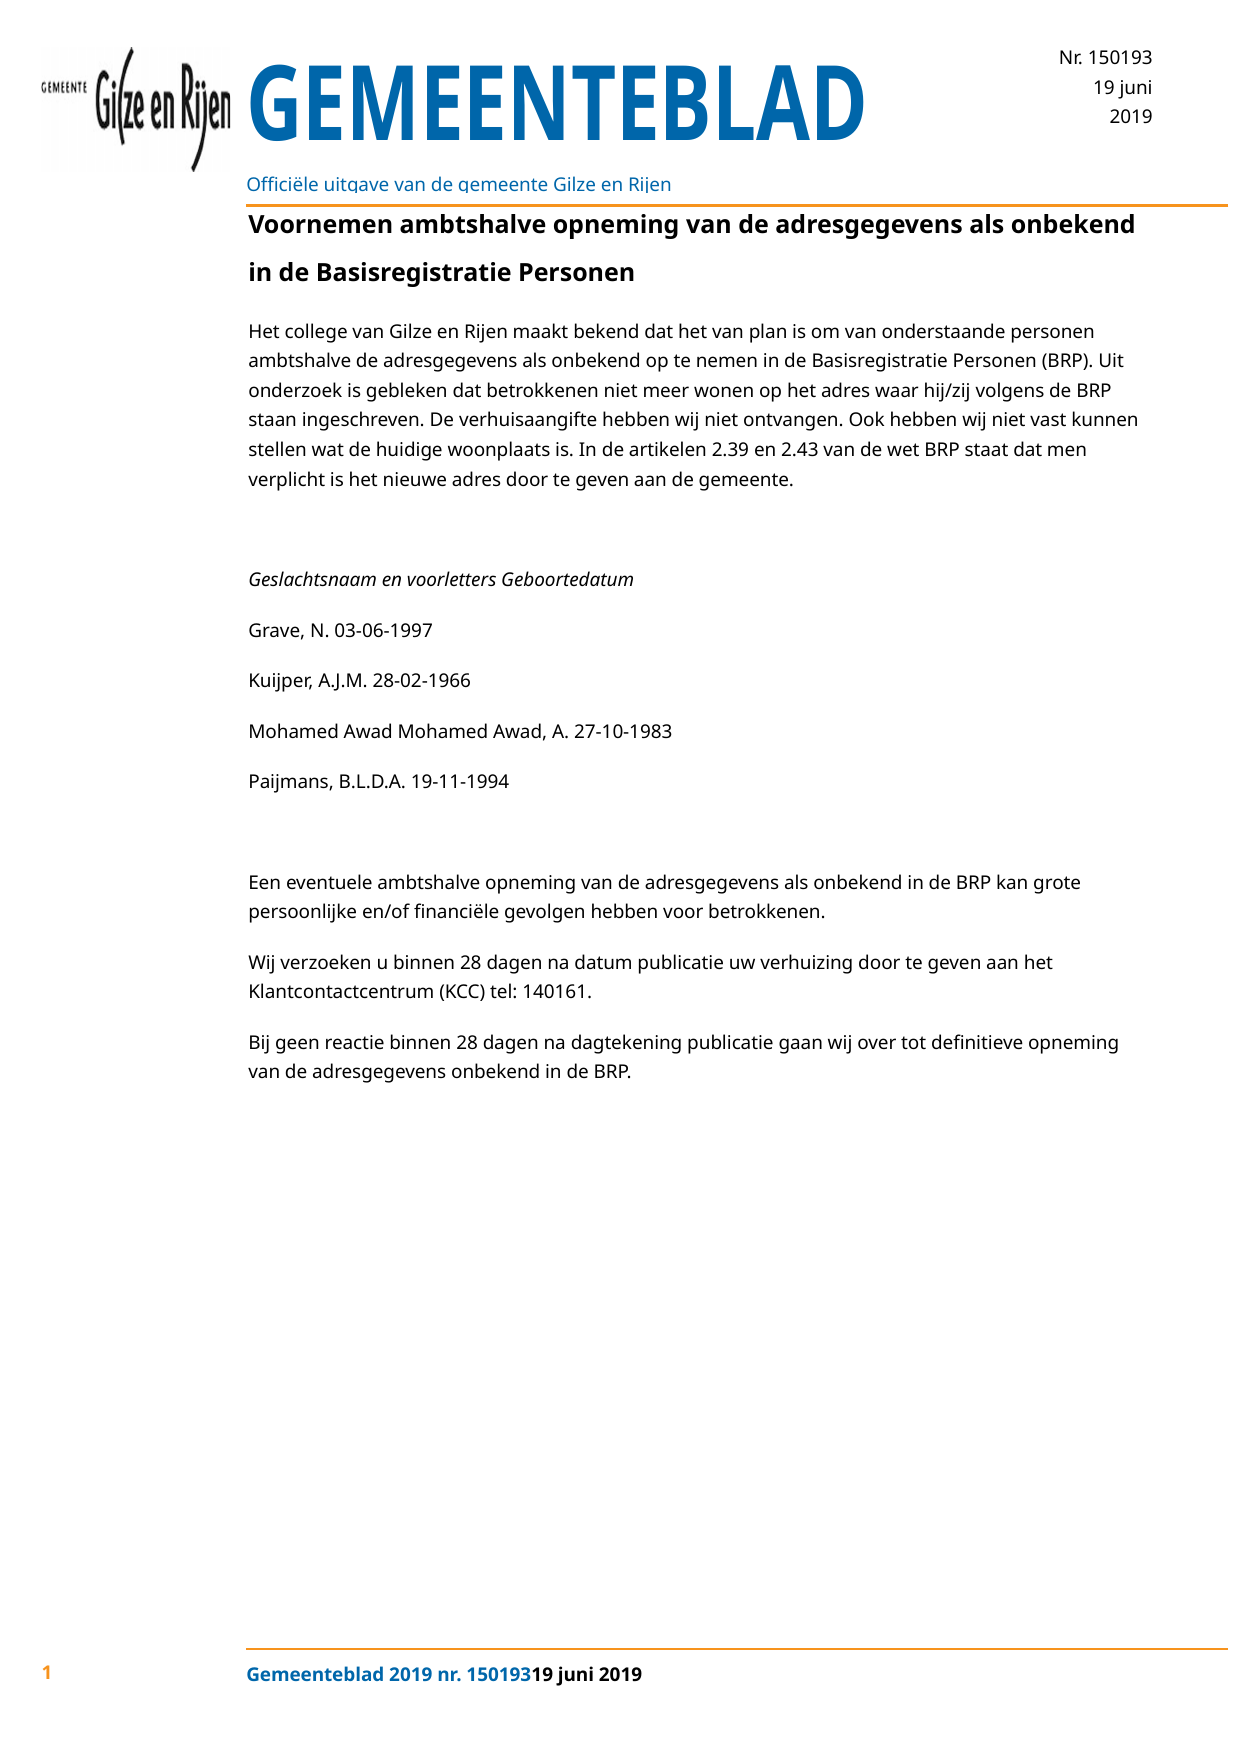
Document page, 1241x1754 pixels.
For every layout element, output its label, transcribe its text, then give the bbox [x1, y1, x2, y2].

text Kuijper, A.J.M. 28-02-1966 [248, 667, 1152, 693]
text Mohamed Awad Mohamed Awad, A. 27-10-1983 [248, 718, 1152, 744]
text Wij verzoeken u binnen 28 dagen na datum publicatie uw verhuizing door te geven aan het Klantcontactcentrum (KCC) tel: 140161. [248, 949, 1152, 1004]
text Geslachtsnaam en voorletters Geboortedatum [248, 567, 1152, 592]
text Grave, N. 03-06-1997 [248, 617, 1152, 643]
picture [41, 47, 231, 172]
text Voornemen ambtshalve opneming van de adresgegevens als onbekend in de Basisregistratie Personen [248, 207, 1152, 288]
text Bij geen reactie binnen 28 dagen na dagtekening publicatie gaan wij over tot definitieve opneming van de adresgegevens onbekend in de BRP. [248, 1029, 1152, 1084]
text Het college van Gilze en Rijen maakt bekend dat het van plan is om van onderstaande personen ambtshalve de adresgegevens als onbekend op te nemen in de Basisregistratie Personen (BRP). Uit onderzoek is gebleken dat betrokkenen niet meer wonen op het adres waar hij/zij volgens de BRP staan ingeschreven. De verhuisaangifte hebben wij niet ontvangen. Ook hebben wij niet vast kunnen stellen wat de huidige woonplaats is. In de artikelen 2.39 en 2.43 van de wet BRP staat dat men verplicht is het nieuwe adres door te geven aan de gemeente. [248, 318, 1152, 492]
text Een eventuele ambtshalve opneming van de adresgegevens als onbekend in de BRP kan grote persoonlijke en/of financiële gevolgen hebben voor betrokkenen. [248, 869, 1152, 924]
text Paijmans, B.L.D.A. 19-11-1994 [248, 768, 1152, 794]
